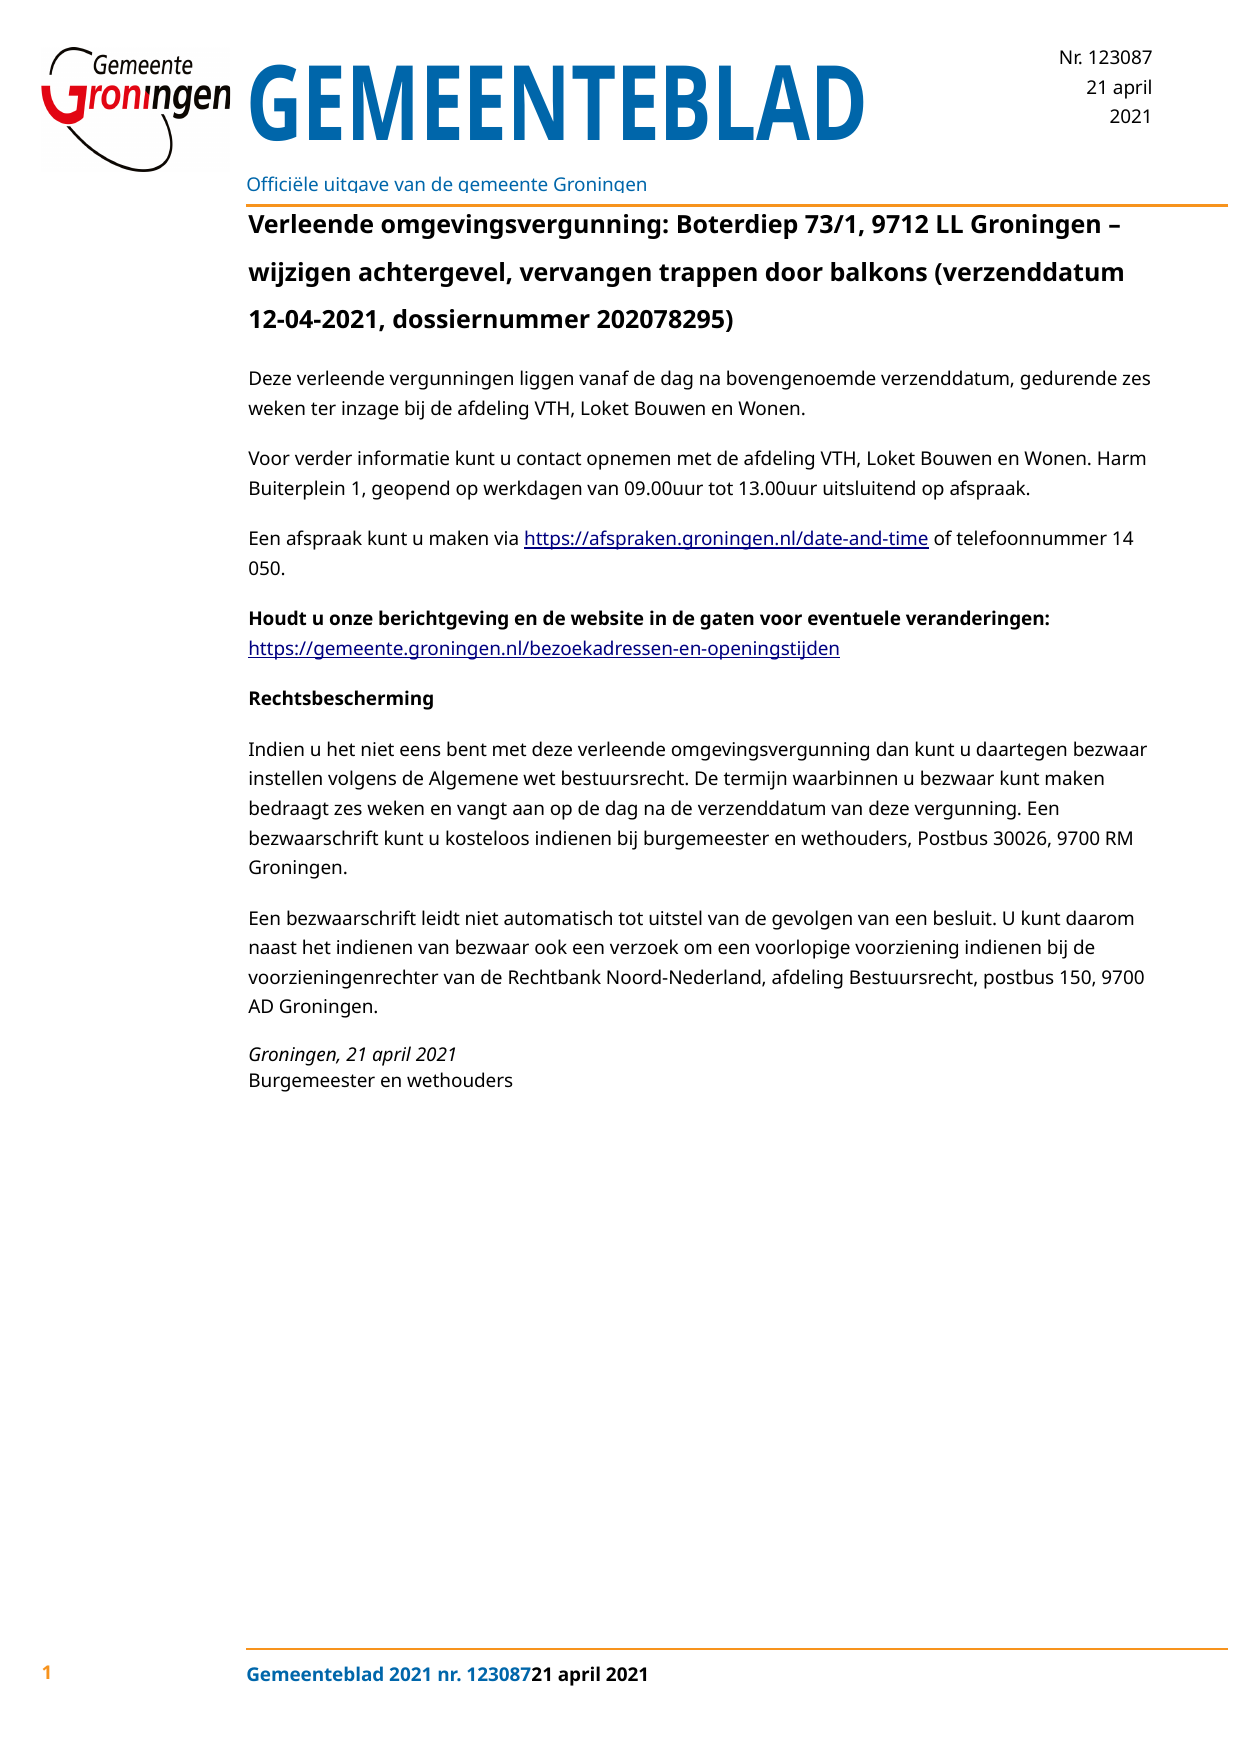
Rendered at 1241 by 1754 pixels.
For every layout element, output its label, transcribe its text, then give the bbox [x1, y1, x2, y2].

text Een afspraak kunt u maken via https://afspraken.groningen.nl/date-and-time of telefoonnummer 14 050. [248, 526, 1152, 581]
text Verleende omgevingsvergunning: Boterdiep 73/1, 9712 LL Groningen – wijzigen achtergevel, vervangen trappen door balkons (verzenddatum 12-04-2021, dossiernummer 202078295) [248, 207, 1152, 336]
text Groningen, 21 april 2021 [248, 1041, 1152, 1067]
picture [41, 47, 231, 172]
text Rechtsbescherming [248, 686, 1152, 711]
text Houdt u onze berichtgeving en de website in de gaten voor eventuele veranderingen: https://gemeente.groningen.nl/bezoekadressen-en-openingstijden [248, 606, 1152, 661]
text Indien u het niet eens bent met deze verleende omgevingsvergunning dan kunt u daartegen bezwaar instellen volgens de Algemene wet bestuursrecht. De termijn waarbinnen u bezwaar kunt maken bedraagt zes weken en vangt aan op de dag na de verzenddatum van deze vergunning. Een bezwaarschrift kunt u kosteloos indienen bij burgemeester en wethouders, Postbus 30026, 9700 RM Groningen. [248, 736, 1152, 880]
text Burgemeester en wethouders [248, 1067, 1152, 1093]
text Voor verder informatie kunt u contact opnemen met de afdeling VTH, Loket Bouwen en Wonen. Harm Buiterplein 1, geopend op werkdagen van 09.00uur tot 13.00uur uitsluitend op afspraak. [248, 446, 1152, 501]
text Een bezwaarschrift leidt niet automatisch tot uitstel van de gevolgen van een besluit. U kunt daarom naast het indienen van bezwaar ook een verzoek om een voorlopige voorziening indienen bij de voorzieningenrechter van de Rechtbank Noord-Nederland, afdeling Bestuursrecht, postbus 150, 9700 AD Groningen. [248, 905, 1152, 1019]
text Deze verleende vergunningen liggen vanaf de dag na bovengenoemde verzenddatum, gedurende zes weken ter inzage bij de afdeling VTH, Loket Bouwen en Wonen. [248, 366, 1152, 421]
